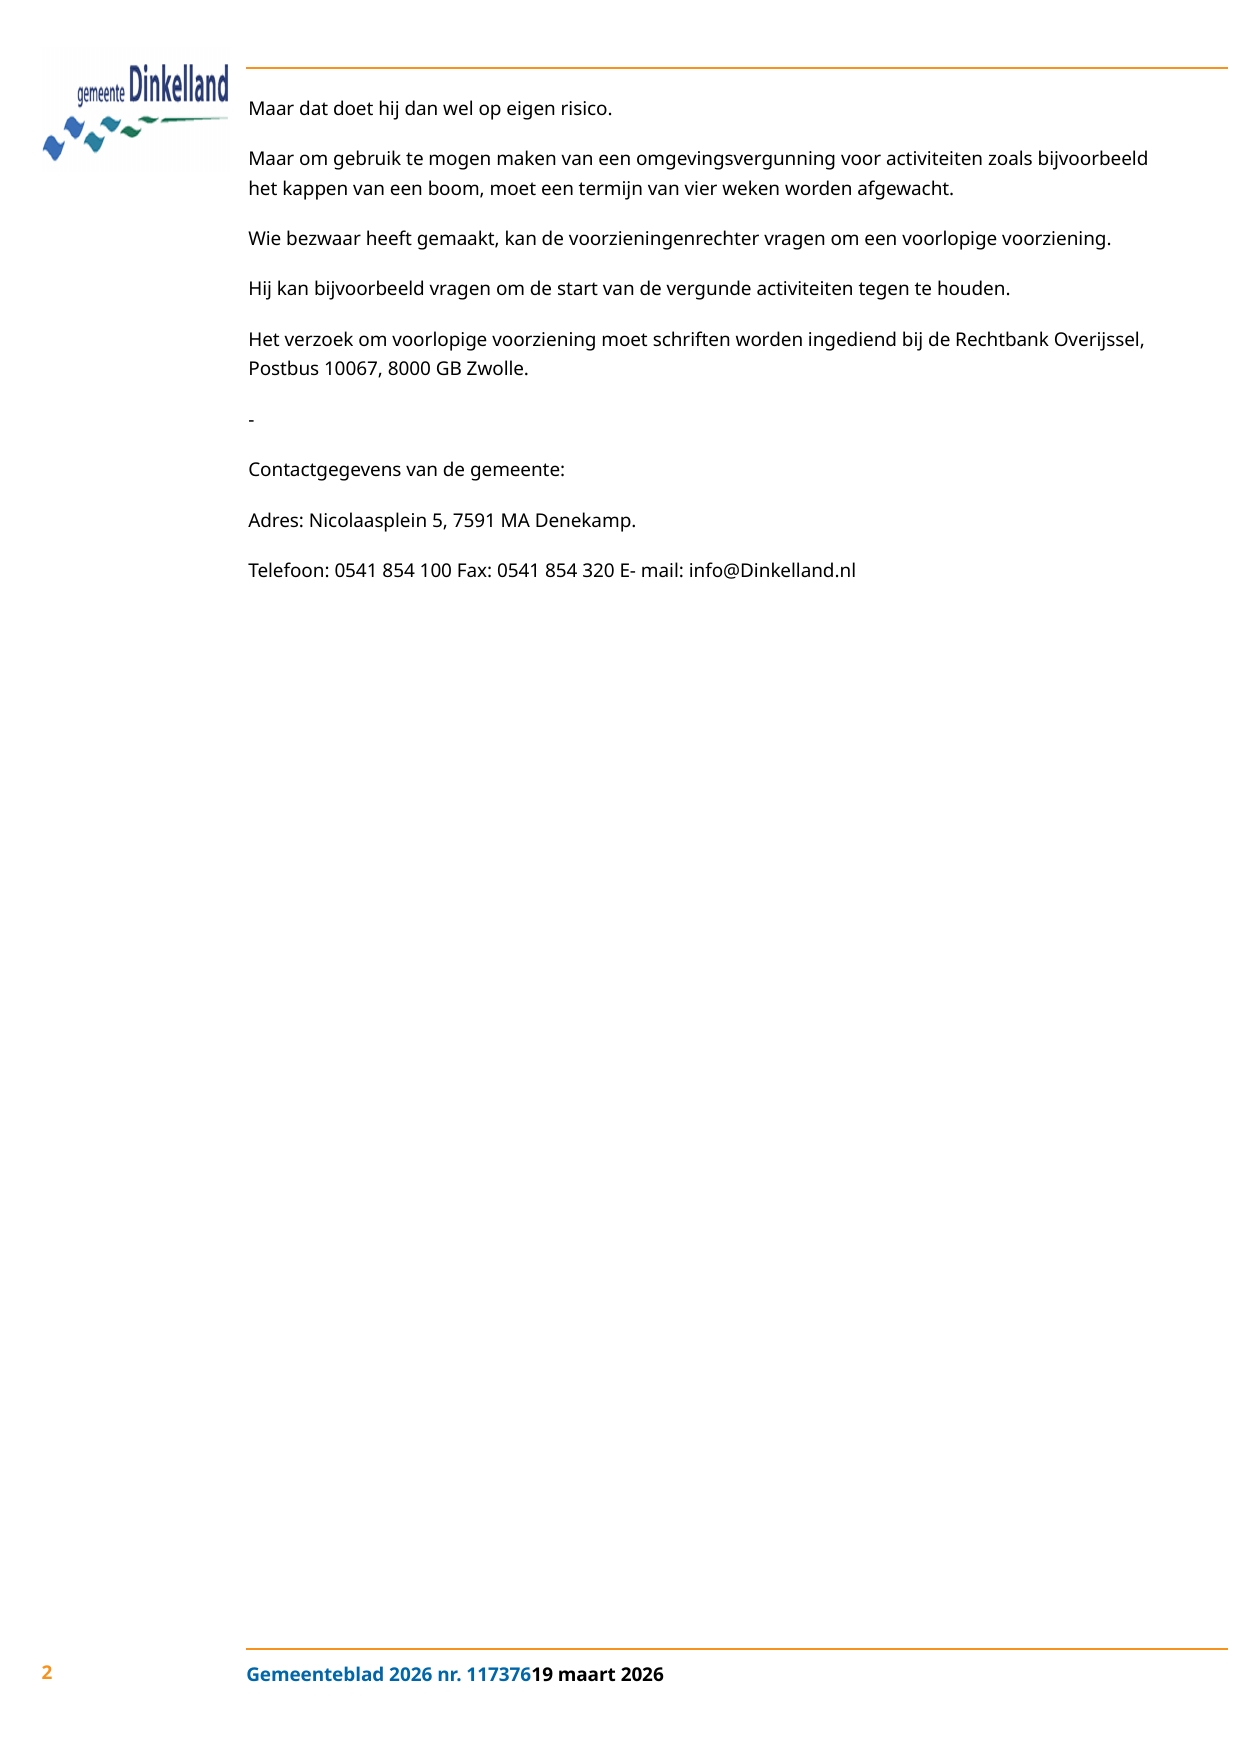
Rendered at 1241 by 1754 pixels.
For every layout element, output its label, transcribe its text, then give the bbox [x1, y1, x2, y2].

text Wie bezwaar heeft gemaakt, kan de voorzieningenrechter vragen om een voorlopige voorziening. [248, 225, 1152, 251]
text Contactgegevens van de gemeente: [248, 456, 1152, 482]
picture [41, 47, 231, 172]
text Telefoon: 0541 854 100 Fax: 0541 854 320 E- mail: info@Dinkelland.nl [248, 557, 1152, 583]
text Maar om gebruik te mogen maken van een omgevingsvergunning voor activiteiten zoals bijvoorbeeld het kappen van een boom, moet een termijn van vier weken worden afgewacht. [248, 145, 1152, 201]
text Maar dat doet hij dan wel op eigen risico. [248, 95, 1152, 121]
text - [248, 406, 1152, 432]
text Het verzoek om voorlopige voorziening moet schriften worden ingediend bij de Rechtbank Overijssel, Postbus 10067, 8000 GB Zwolle. [248, 326, 1152, 381]
text Hij kan bijvoorbeeld vragen om de start van de vergunde activiteiten tegen te houden. [248, 276, 1152, 301]
text Adres: Nicolaasplein 5, 7591 MA Denekamp. [248, 507, 1152, 533]
